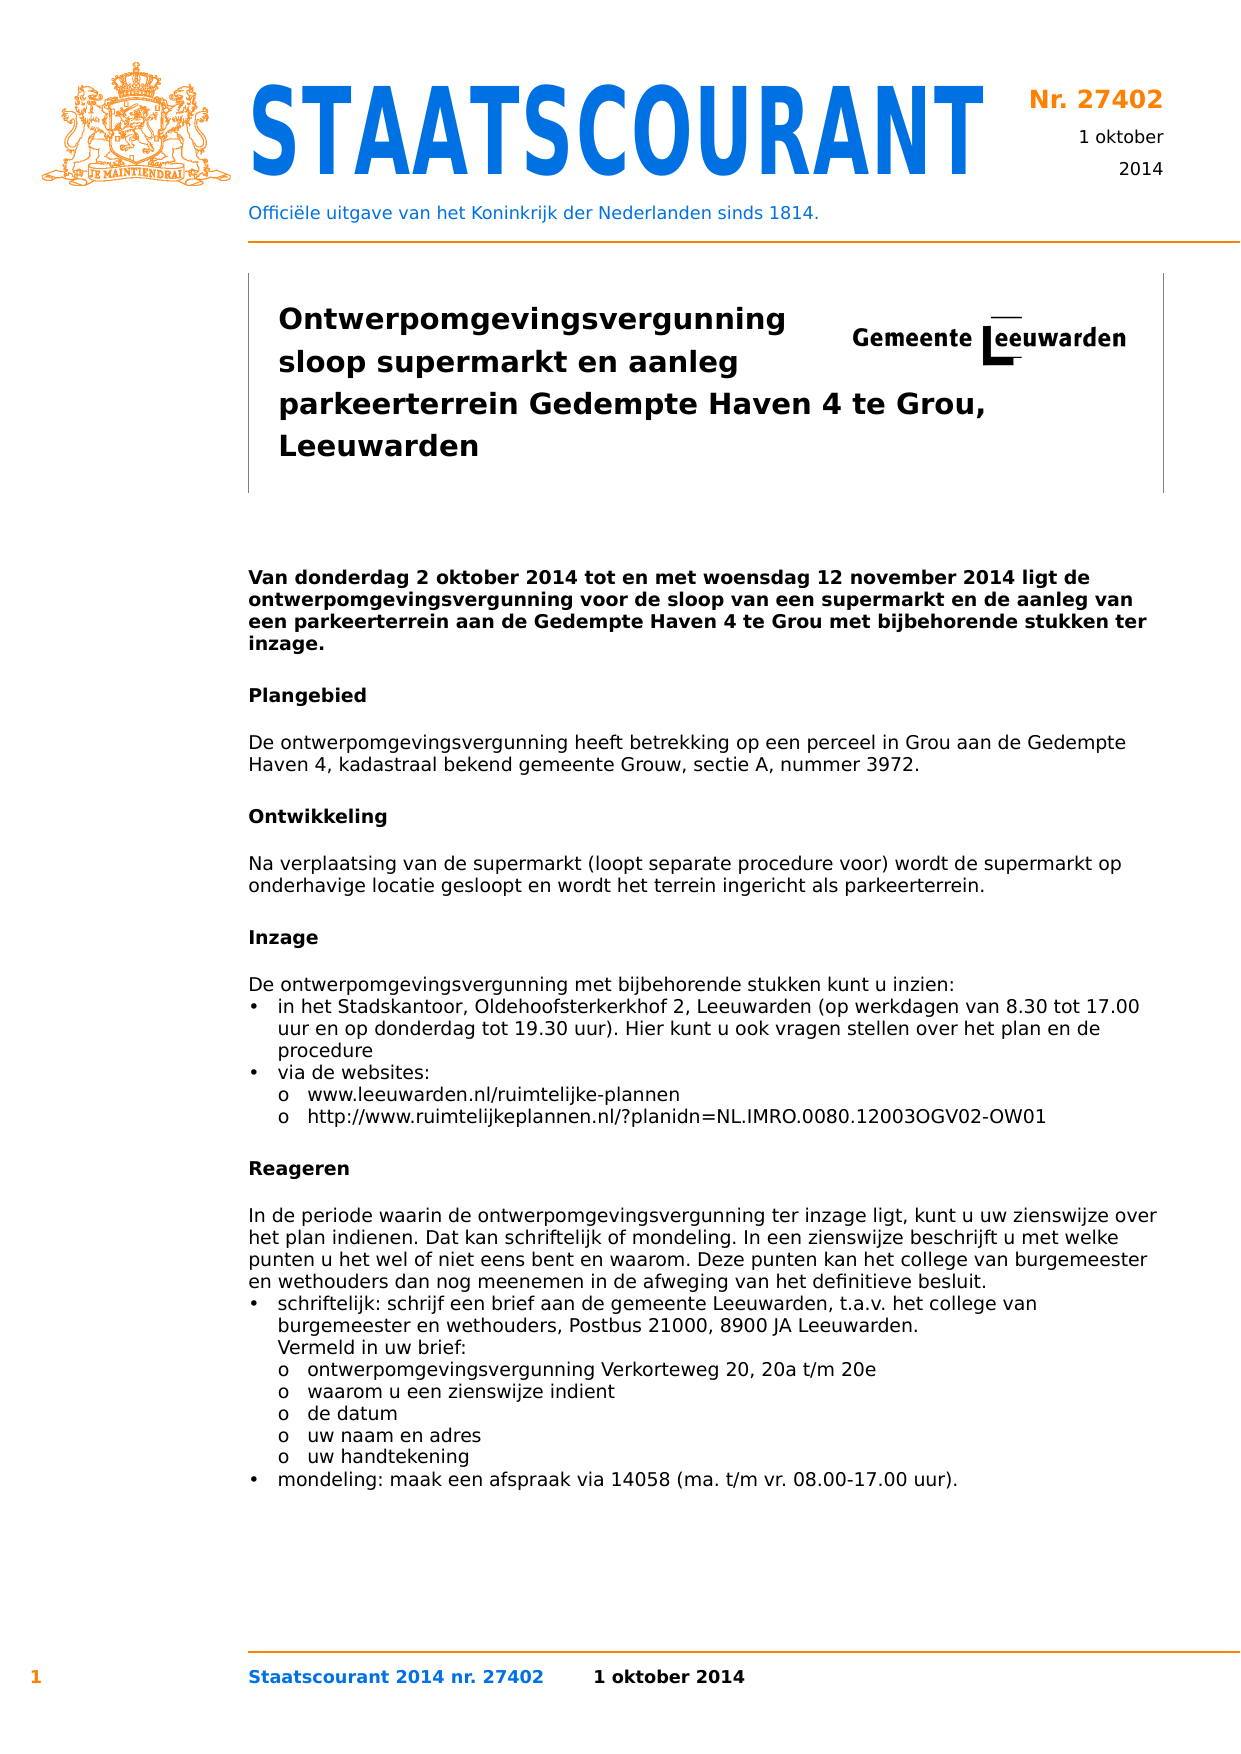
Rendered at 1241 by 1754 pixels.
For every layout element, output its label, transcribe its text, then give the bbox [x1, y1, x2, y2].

subtitle Ontwikkeling [248, 806, 1163, 828]
subtitle Inzage [248, 927, 1163, 949]
subtitle Reageren [248, 1158, 1163, 1180]
table_cell Officiële uitgave van het Koninkrijk der Nederlanden sinds 1814. [248, 203, 1240, 241]
table_cell 2014 [998, 153, 1240, 203]
text Vermeld in uw brief: [277, 1337, 1163, 1358]
text o ontwerpomgevingsvergunning Verkorteweg 20, 20a t/m 20e [278, 1358, 1163, 1381]
table_header Nr. 27402 [998, 62, 1240, 121]
text De ontwerpomgevingsvergunning heeft betrekking op een perceel in Grou aan de Gedempte Haven 4, kadastraal bekend gemeente Grouw, sectie A, nummer 3972. [248, 732, 1163, 776]
text o www.leeuwarden.nl/ruimtelijke-plannen [278, 1084, 1163, 1106]
text o uw naam en adres [278, 1424, 1163, 1446]
table_cell 1 oktober [998, 121, 1240, 153]
text Van donderdag 2 oktober 2014 tot en met woensdag 12 november 2014 ligt de ontwerpomgevingsvergunning voor de sloop van een supermarkt en de aanleg van een parkeerterrein aan de Gedempte Haven 4 te Grou met bijbehorende stukken ter inzage. [248, 567, 1163, 655]
text • schriftelijk: schrijf een brief aan de gemeente Leeuwarden, t.a.v. het college van burgemeester en wethouders, Postbus 21000, 8900 JA Leeuwarden. [248, 1293, 1163, 1337]
text o uw handtekening [278, 1446, 1163, 1468]
text o de datum [278, 1402, 1163, 1424]
picture [41, 62, 231, 186]
subtitle Ontwerpomgevingsvergunning sloop supermarkt en aanleg parkeerterrein Gedempte Haven 4 te Grou, Leeuwarden [249, 273, 1163, 493]
table_header STAATSCOURANT [248, 62, 998, 203]
text In de periode waarin de ontwerpomgevingsvergunning ter inzage ligt, kunt u uw zienswijze over het plan indienen. Dat kan schriftelijk of mondeling. In een zienswijze beschrijft u met welke punten u het wel of niet eens bent en waarom. Deze punten kan het college van burgemeester en wethouders dan nog meenemen in de afweging van het definitieve besluit. [248, 1205, 1163, 1293]
table_header [25, 62, 248, 241]
text o http://www.ruimtelijkeplannen.nl/?planidn=NL.IMRO.0080.12003OGV02-OW01 [278, 1106, 1163, 1128]
text Na verplaatsing van de supermarkt (loopt separate procedure voor) wordt de supermarkt op onderhavige locatie gesloopt en wordt het terrein ingericht als parkeerterrein. [248, 853, 1163, 897]
text • in het Stadskantoor, Oldehoofsterkerkhof 2, Leeuwarden (op werkdagen van 8.30 tot 17.00 uur en op donderdag tot 19.30 uur). Hier kunt u ook vragen stellen over het plan en de procedure [248, 996, 1163, 1062]
text o waarom u een zienswijze indient [278, 1381, 1163, 1402]
subtitle Plangebied [248, 685, 1163, 707]
text • mondeling: maak een afspraak via 14058 (ma. t/m vr. 08.00-17.00 uur). [248, 1468, 1163, 1490]
picture [844, 302, 1134, 380]
text • via de websites: [248, 1062, 1163, 1084]
text De ontwerpomgevingsvergunning met bijbehorende stukken kunt u inzien: [248, 974, 1163, 996]
